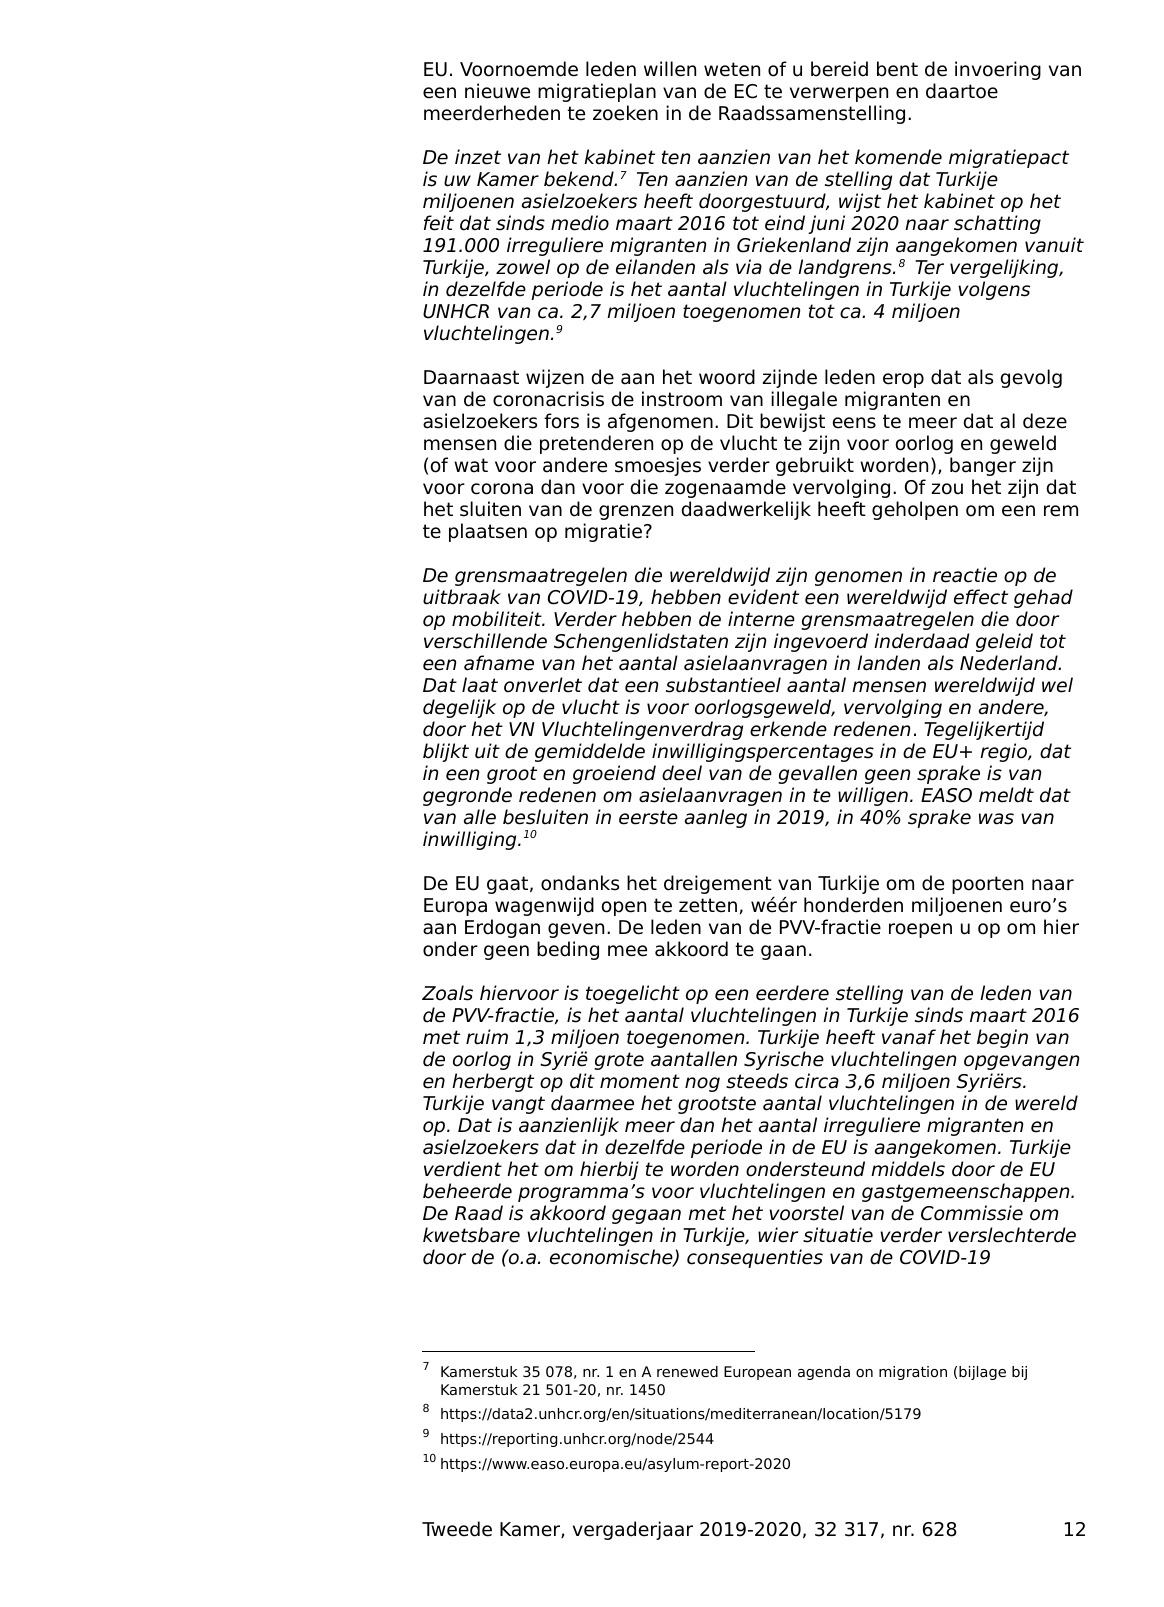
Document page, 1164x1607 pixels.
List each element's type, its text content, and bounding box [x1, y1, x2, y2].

text Kamerstuk 35 078, nr. 1 en A renewed European agenda on migration (bijlage bij Kamerstuk 21 501-20, nr. 1450 [422, 1360, 1087, 1399]
text EU. Voornoemde leden willen weten of u bereid bent de invoering van een nieuwe migratieplan van de EC te verwerpen en daartoe meerderheden te zoeken in de Raadssamenstelling. [422, 59, 1087, 125]
text Zoals hiervoor is toegelicht op een eerdere stelling van de leden van de PVV-fractie, is het aantal vluchtelingen in Turkije sinds maart 2016 met ruim 1,3 miljoen toegenomen. Turkije heeft vanaf het begin van de oorlog in Syrië grote aantallen Syrische vluchtelingen opgevangen en herbergt op dit moment nog steeds circa 3,6 miljoen Syriërs. Turkije vangt daarmee het grootste aantal vluchtelingen in de wereld op. Dat is aanzienlijk meer dan het aantal irreguliere migranten en asielzoekers dat in dezelfde periode in de EU is aangekomen. Turkije verdient het om hierbij te worden ondersteund middels door de EU beheerde programma’s voor vluchtelingen en gastgemeenschappen. De Raad is akkoord gegaan met het voorstel van de Commissie om kwetsbare vluchtelingen in Turkije, wier situatie verder verslechterde door de (o.a. economische) consequenties van de COVID-19 [422, 983, 1087, 1269]
text Dat laat onverlet dat een substantieel aantal mensen wereldwijd wel degelijk op de vlucht is voor oorlogsgeweld, vervolging en andere, door het VN Vluchtelingenverdrag erkende redenen. Tegelijkertijd blijkt uit de gemiddelde inwilligingspercentages in de EU+ regio, dat in een groot en groeiend deel van de gevallen geen sprake is van gegronde redenen om asielaanvragen in te willigen. EASO meldt dat van alle besluiten in eerste aanleg in 2019, in 40% sprake was van inwilliging. [422, 675, 1087, 851]
text De grensmaatregelen die wereldwijd zijn genomen in reactie op de uitbraak van COVID-19, hebben evident een wereldwijd effect gehad op mobiliteit. Verder hebben de interne grensmaatregelen die door verschillende Schengenlidstaten zijn ingevoerd inderdaad geleid tot een afname van het aantal asielaanvragen in landen als Nederland. [422, 565, 1087, 675]
text https://www.easo.europa.eu/asylum-report-2020 [422, 1452, 1087, 1474]
text De inzet van het kabinet ten aanzien van het komende migratiepact is uw Kamer bekend. Ten aanzien van de stelling dat Turkije miljoenen asielzoekers heeft doorgestuurd, wijst het kabinet op het feit dat sinds medio maart 2016 tot eind juni 2020 naar schatting 191.000 irreguliere migranten in Griekenland zijn aangekomen vanuit Turkije, zowel op de eilanden als via de landgrens. Ter vergelijking, in dezelfde periode is het aantal vluchtelingen in Turkije volgens UNHCR van ca. 2,7 miljoen toegenomen tot ca. 4 miljoen vluchtelingen. [422, 147, 1087, 345]
text Daarnaast wijzen de aan het woord zijnde leden erop dat als gevolg van de coronacrisis de instroom van illegale migranten en asielzoekers fors is afgenomen. Dit bewijst eens te meer dat al deze mensen die pretenderen op de vlucht te zijn voor oorlog en geweld (of wat voor andere smoesjes verder gebruikt worden), banger zijn voor corona dan voor die zogenaamde vervolging. Of zou het zijn dat het sluiten van de grenzen daadwerkelijk heeft geholpen om een rem te plaatsen op migratie? [422, 367, 1087, 543]
text https://reporting.unhcr.org/node/2544 [422, 1427, 1087, 1449]
text https://data2.unhcr.org/en/situations/mediterranean/location/5179 [422, 1402, 1087, 1424]
text De EU gaat, ondanks het dreigement van Turkije om de poorten naar Europa wagenwijd open te zetten, wéér honderden miljoenen euro’s aan Erdogan geven. De leden van de PVV-fractie roepen u op om hier onder geen beding mee akkoord te gaan. [422, 873, 1087, 961]
